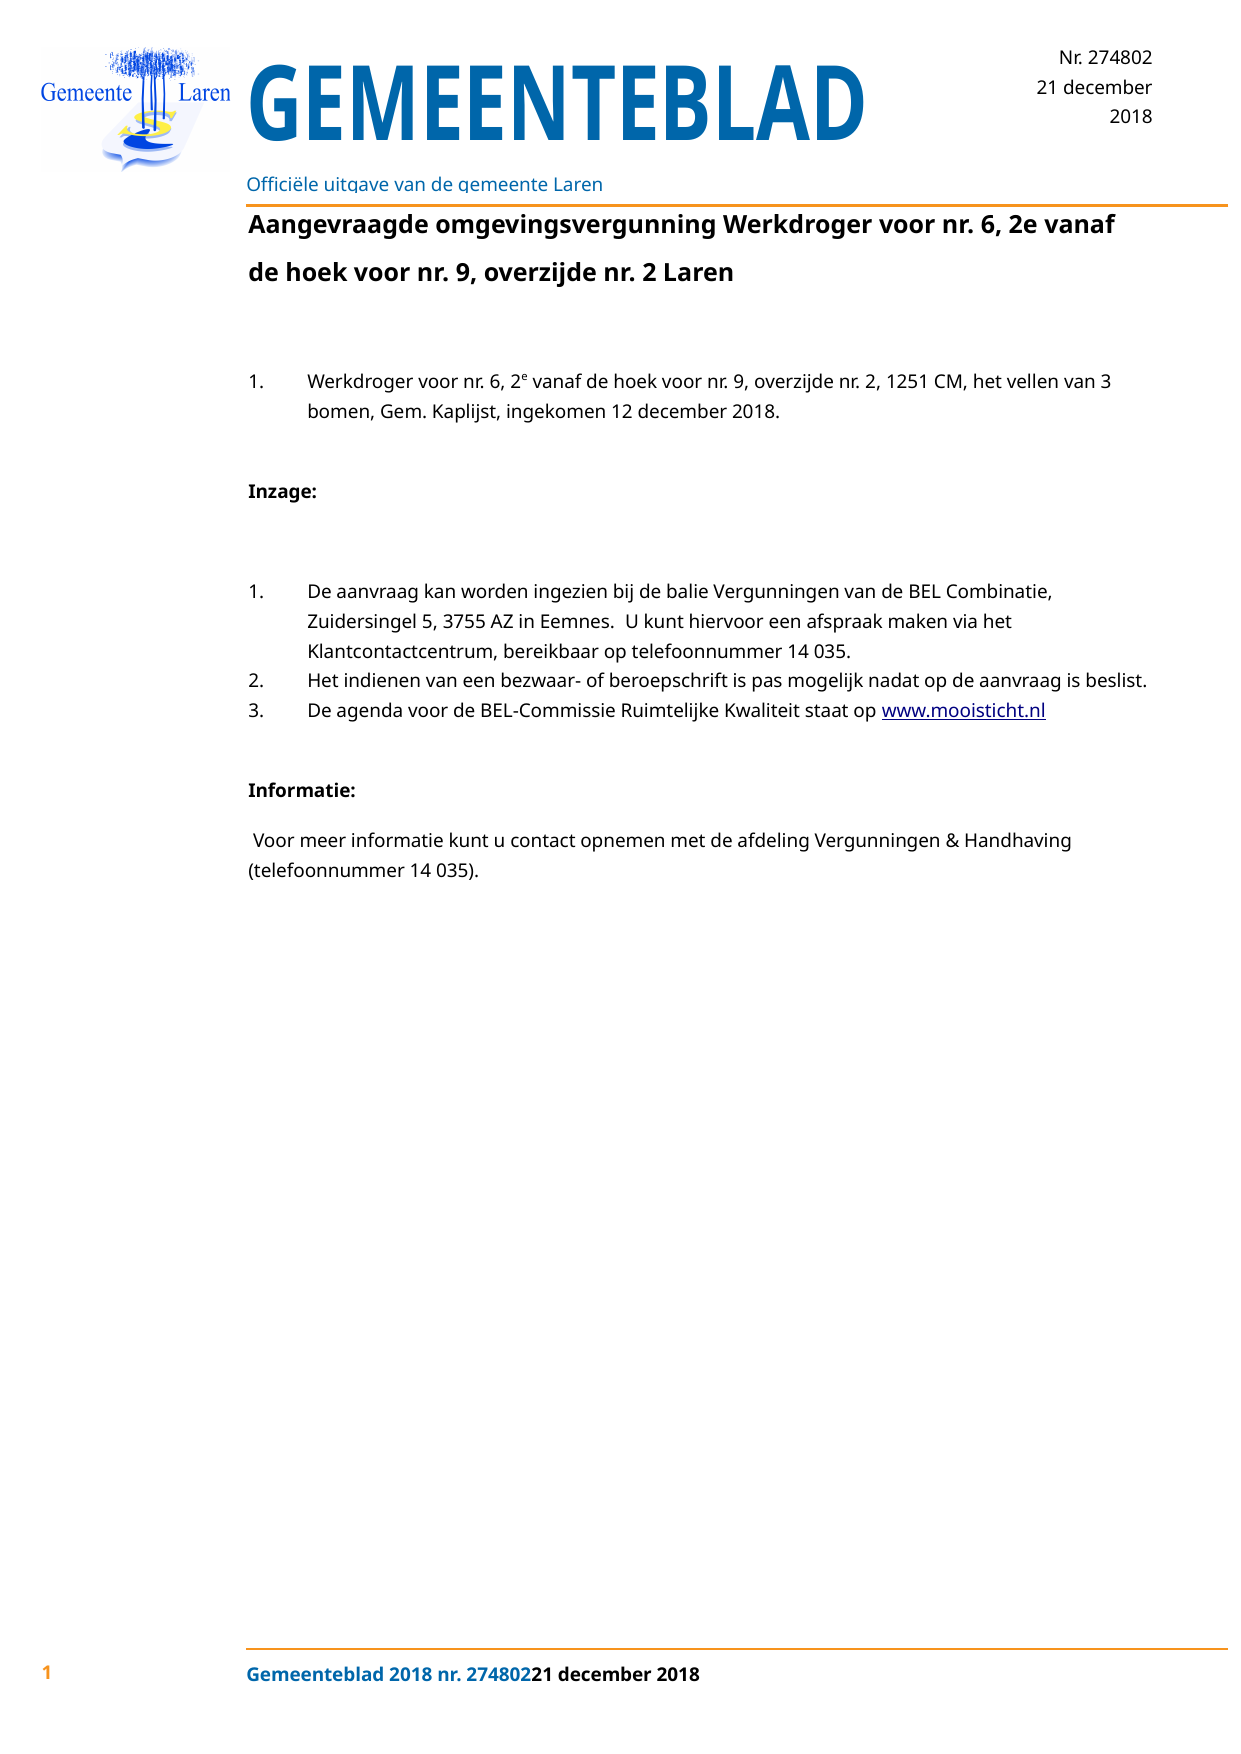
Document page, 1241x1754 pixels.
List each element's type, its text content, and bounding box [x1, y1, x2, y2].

list De agenda voor de BEL-Commissie Ruimtelijke Kwaliteit staat op www.mooisticht.nl [248, 697, 1152, 723]
list Werkdroger voor nr. 6, 2e vanaf de hoek voor nr. 9, overzijde nr. 2, 1251 CM, het vellen van 3 bomen, Gem. Kaplijst, ingekomen 12 december 2018. [248, 368, 1152, 424]
list De aanvraag kan worden ingezien bij de balie Vergunningen van de BEL Combinatie, Zuidersingel 5, 3755 AZ in Eemnes. U kunt hiervoor een afspraak maken via het Klantcontactcentrum, bereikbaar op telefoonnummer 14 035. [248, 579, 1152, 664]
list Het indienen van een bezwaar- of beroepschrift is pas mogelijk nadat op de aanvraag is beslist. [248, 667, 1152, 693]
text Informatie: [248, 777, 1152, 803]
text Voor meer informatie kunt u contact opnemen met de afdeling Vergunningen & Handhaving (telefoonnummer 14 035). [248, 827, 1152, 883]
text Aangevraagde omgevingsvergunning Werkdroger voor nr. 6, 2e vanaf de hoek voor nr. 9, overzijde nr. 2 Laren [248, 207, 1152, 288]
text Inzage: [248, 478, 1152, 504]
picture [41, 47, 231, 172]
